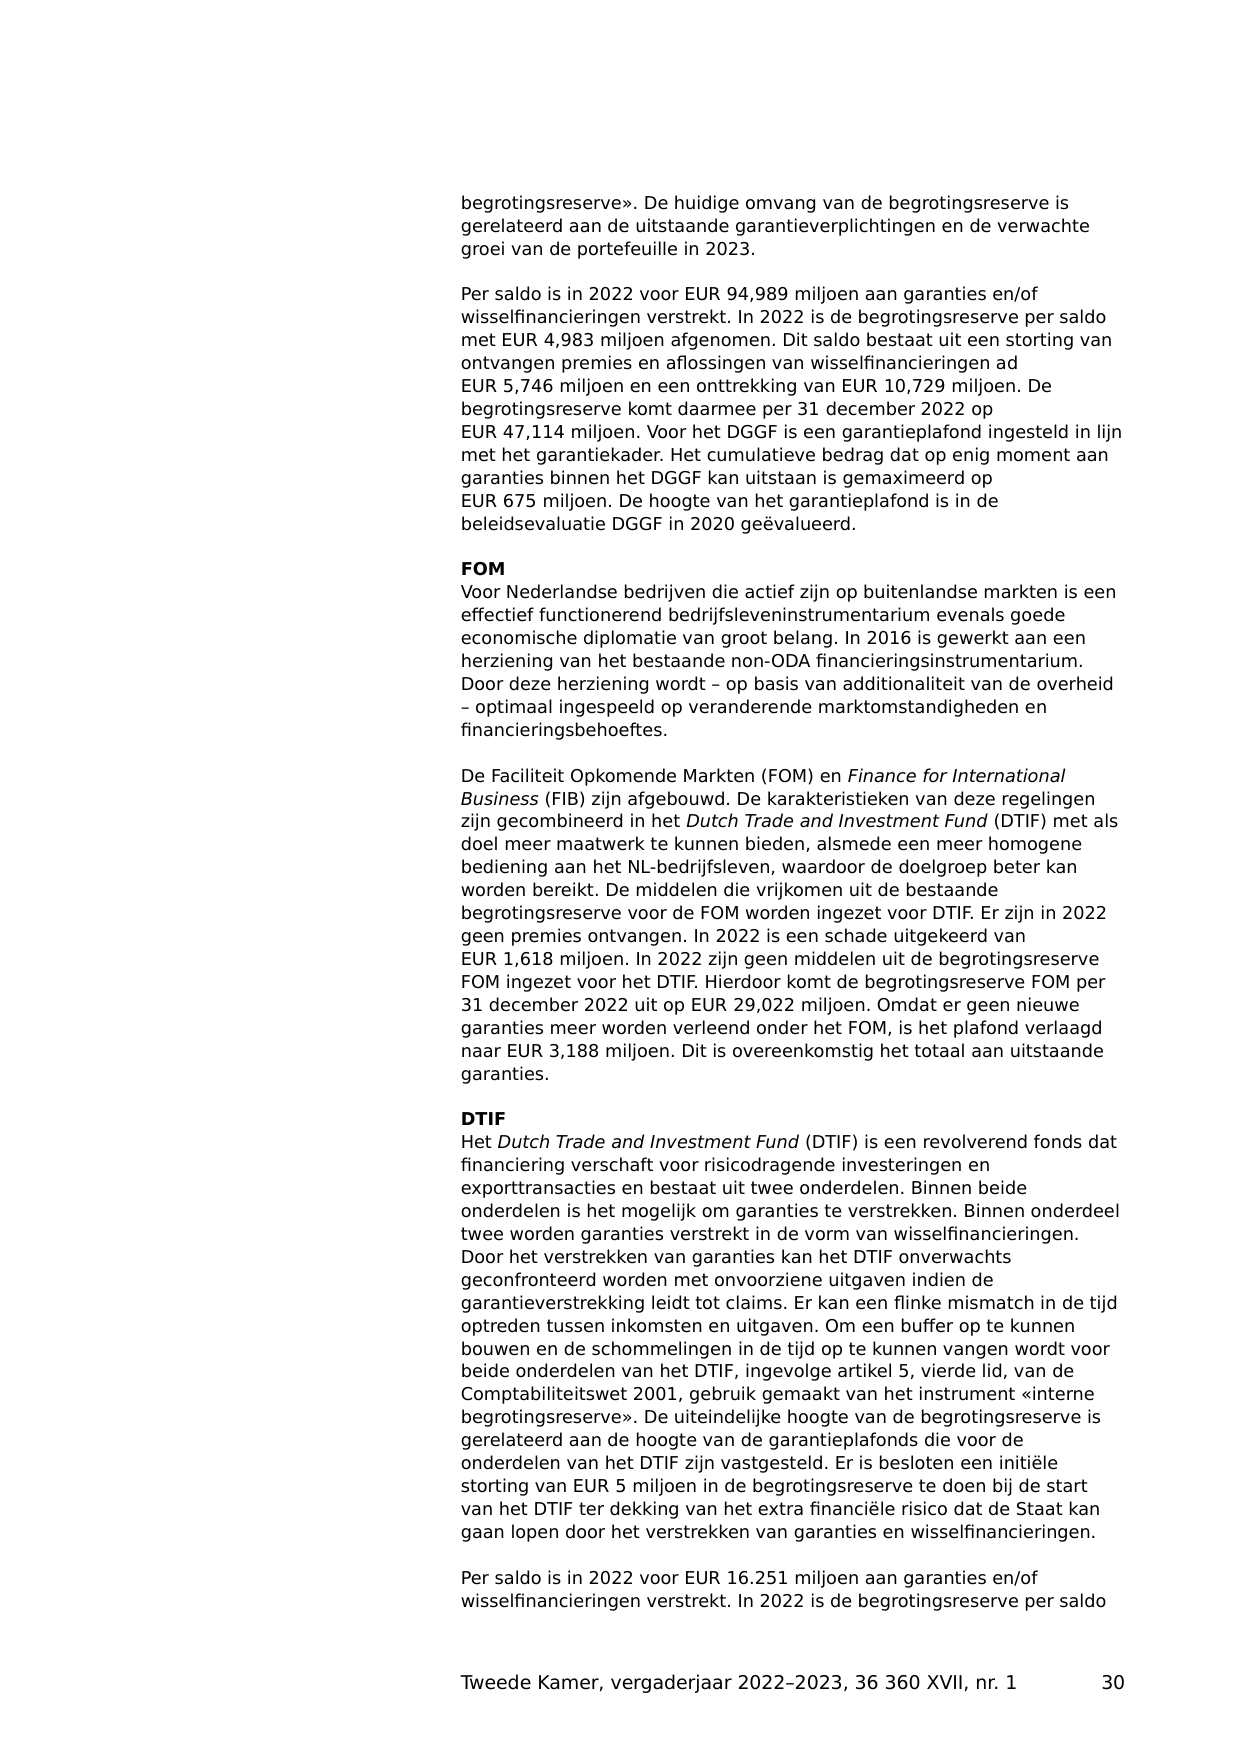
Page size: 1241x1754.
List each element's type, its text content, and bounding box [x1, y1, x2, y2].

text De Faciliteit Opkomende Markten (FOM) en Finance for International Business (FIB) zijn afgebouwd. De karakteristieken van deze regelingen zijn gecombineerd in het Dutch Trade and Investment Fund (DTIF) met als doel meer maatwerk te kunnen bieden, alsmede een meer homogene bediening aan het NL-bedrijfsleven, waardoor de doelgroep beter kan worden bereikt. De middelen die vrijkomen uit de bestaande begrotingsreserve voor de FOM worden ingezet voor DTIF. Er zijn in 2022 geen premies ontvangen. In 2022 is een schade uitgekeerd van EUR 1,618 miljoen. In 2022 zijn geen middelen uit de begrotingsreserve FOM ingezet voor het DTIF. Hierdoor komt de begrotingsreserve FOM per 31 december 2022 uit op EUR 29,022 miljoen. Omdat er geen nieuwe garanties meer worden verleend onder het FOM, is het plafond verlaagd naar EUR 3,188 miljoen. Dit is overeenkomstig het totaal aan uitstaande garanties. [461, 764, 1125, 1084]
text Per saldo is in 2022 voor EUR 16.251 miljoen aan garanties en/of wisselfinancieringen verstrekt. In 2022 is de begrotingsreserve per saldo [461, 1566, 1125, 1612]
text FOM Voor Nederlandse bedrijven die actief zijn op buitenlandse markten is een effectief functionerend bedrijfsleveninstrumentarium evenals goede economische diplomatie van groot belang. In 2016 is gewerkt aan een herziening van het bestaande non-ODA financieringsinstrumentarium. Door deze herziening wordt – op basis van additionaliteit van de overheid – optimaal ingespeeld op veranderende marktomstandigheden en financieringsbehoeftes. [461, 557, 1125, 741]
text Per saldo is in 2022 voor EUR 94,989 miljoen aan garanties en/of wisselfinancieringen verstrekt. In 2022 is de begrotingsreserve per saldo met EUR 4,983 miljoen afgenomen. Dit saldo bestaat uit een storting van ontvangen premies en aflossingen van wisselfinancieringen ad EUR 5,746 miljoen en een onttrekking van EUR 10,729 miljoen. De begrotingsreserve komt daarmee per 31 december 2022 op EUR 47,114 miljoen. Voor het DGGF is een garantieplafond ingesteld in lijn met het garantiekader. Het cumulatieve bedrag dat op enig moment aan garanties binnen het DGGF kan uitstaan is gemaximeerd op EUR 675 miljoen. De hoogte van het garantieplafond is in de beleidsevaluatie DGGF in 2020 geëvalueerd. [461, 282, 1125, 534]
text begrotingsreserve». De huidige omvang van de begrotingsreserve is gerelateerd aan de uitstaande garantieverplichtingen en de verwachte groei van de portefeuille in 2023. [461, 191, 1125, 259]
text DTIF Het Dutch Trade and Investment Fund (DTIF) is een revolverend fonds dat financiering verschaft voor risicodragende investeringen en exporttransacties en bestaat uit twee onderdelen. Binnen beide onderdelen is het mogelijk om garanties te verstrekken. Binnen onderdeel twee worden garanties verstrekt in de vorm van wisselfinancieringen. Door het verstrekken van garanties kan het DTIF onverwachts geconfronteerd worden met onvoorziene uitgaven indien de garantieverstrekking leidt tot claims. Er kan een flinke mismatch in de tijd optreden tussen inkomsten en uitgaven. Om een buffer op te kunnen bouwen en de schommelingen in de tijd op te kunnen vangen wordt voor beide onderdelen van het DTIF, ingevolge artikel 5, vierde lid, van de Comptabiliteitswet 2001, gebruik gemaakt van het instrument «interne begrotingsreserve». De uiteindelijke hoogte van de begrotingsreserve is gerelateerd aan de hoogte van de garantieplafonds die voor de onderdelen van het DTIF zijn vastgesteld. Er is besloten een initiële storting van EUR 5 miljoen in de begrotingsreserve te doen bij de start van het DTIF ter dekking van het extra financiële risico dat de Staat kan gaan lopen door het verstrekken van garanties en wisselfinancieringen. [461, 1107, 1125, 1543]
